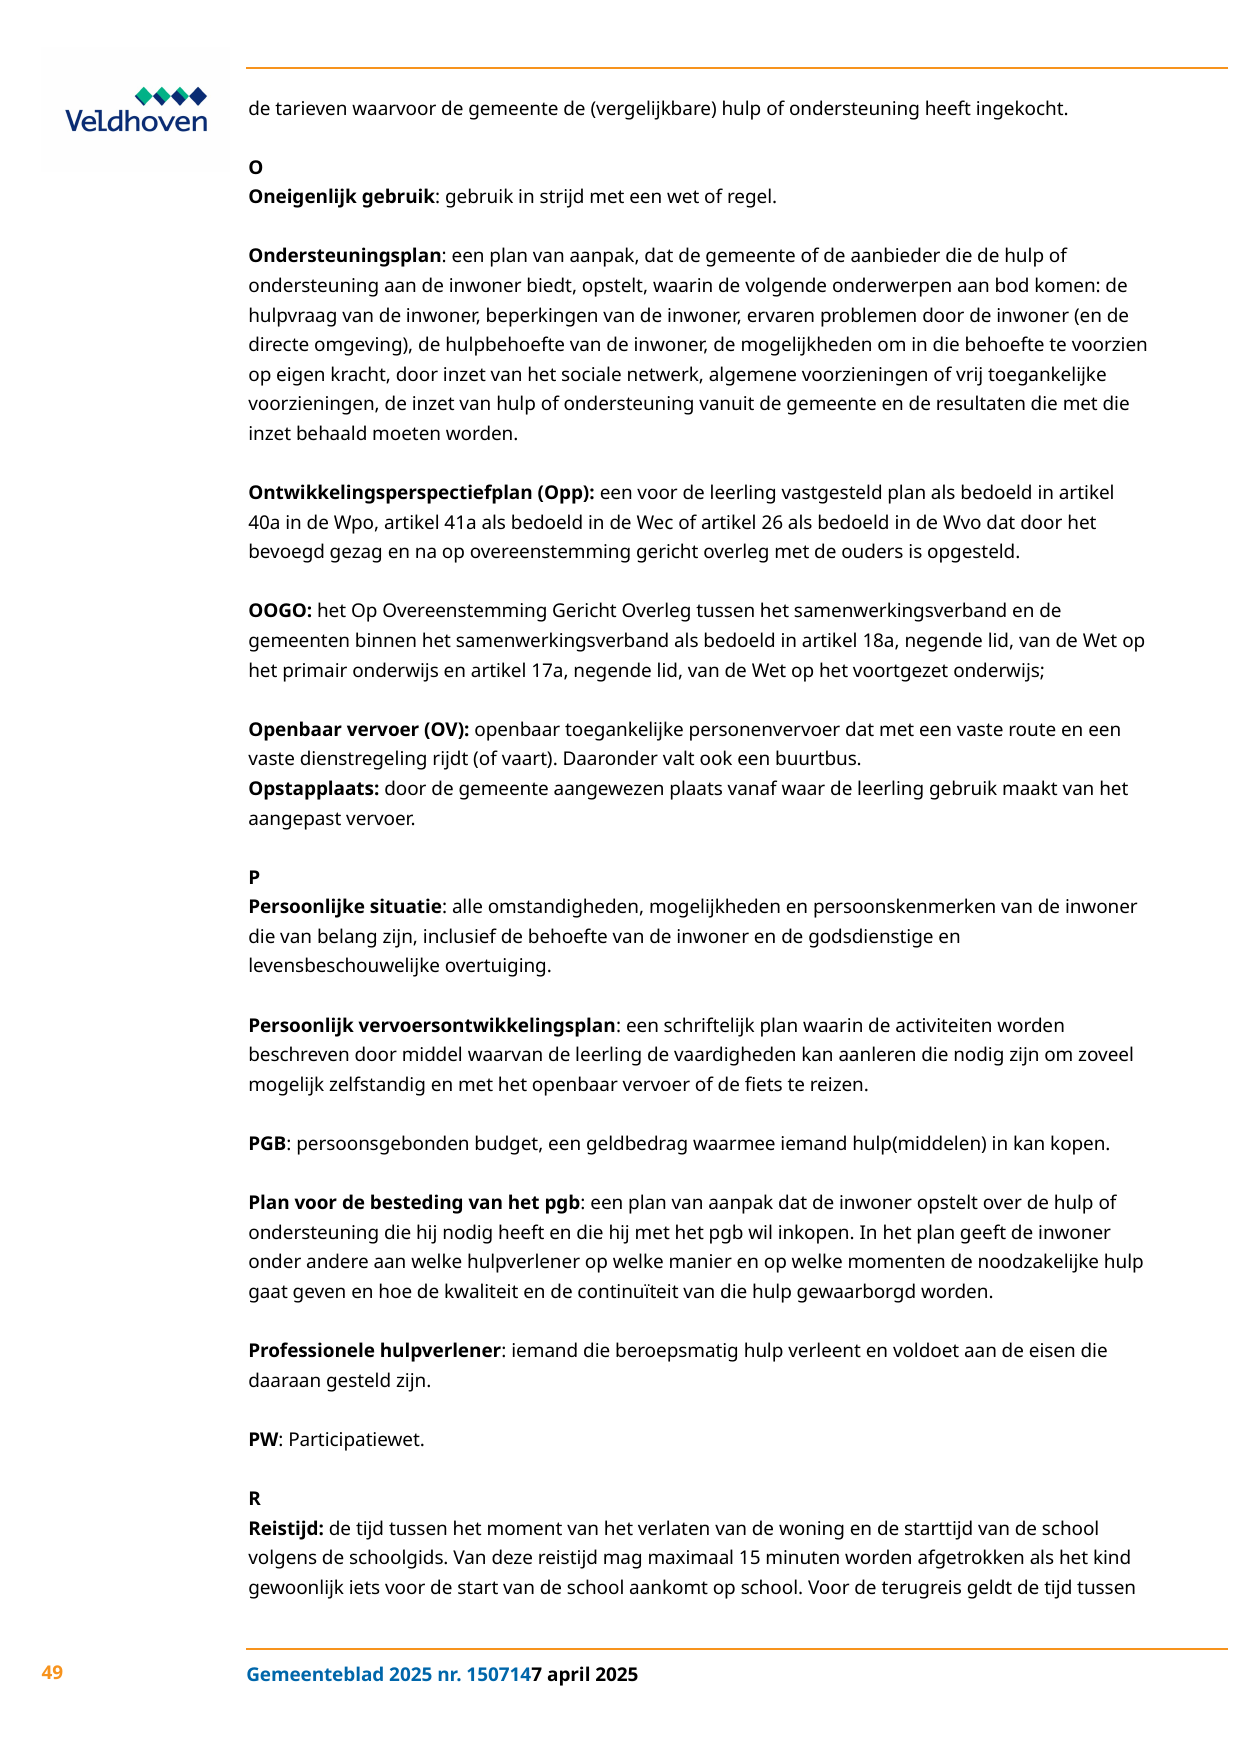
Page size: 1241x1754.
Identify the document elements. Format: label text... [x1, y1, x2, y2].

picture [41, 47, 231, 172]
text Ondersteuningsplan: een plan van aanpak, dat de gemeente of de aanbieder die de hulp of ondersteuning aan de inwoner biedt, opstelt, waarin de volgende onderwerpen aan bod komen: de hulpvraag van de inwoner, beperkingen van de inwoner, ervaren problemen door de inwoner (en de directe omgeving), de hulpbehoefte van de inwoner, de mogelijkheden om in die behoefte te voorzien op eigen kracht, door inzet van het sociale netwerk, algemene voorzieningen of vrij toegankelijke voorzieningen, de inzet van hulp of ondersteuning vanuit de gemeente en de resultaten die met die inzet behaald moeten worden. [248, 243, 1152, 446]
text Persoonlijk vervoersontwikkelingsplan: een schriftelijk plan waarin de activiteiten worden beschreven door middel waarvan de leerling de vaardigheden kan aanleren die nodig zijn om zoveel mogelijk zelfstandig en met het openbaar vervoer of de fiets te reizen. [248, 1012, 1152, 1097]
text PGB: persoonsgebonden budget, een geldbedrag waarmee iemand hulp(middelen) in kan kopen. [248, 1130, 1152, 1156]
text Reistijd: de tijd tussen het moment van het verlaten van de woning en de starttijd van de school volgens de schoolgids. Van deze reistijd mag maximaal 15 minuten worden afgetrokken als het kind gewoonlijk iets voor de start van de school aankomt op school. Voor de terugreis geldt de tijd tussen [248, 1515, 1152, 1600]
text O [248, 154, 1152, 180]
text Oneigenlijk gebruik: gebruik in strijd met een wet of regel. [248, 183, 1152, 209]
text PW: Participatiewet. [248, 1426, 1152, 1452]
text Ontwikkelingsperspectiefplan (Opp): een voor de leerling vastgesteld plan als bedoeld in artikel 40a in de Wpo, artikel 41a als bedoeld in de Wec of artikel 26 als bedoeld in de Wvo dat door het bevoegd gezag en na op overeenstemming gericht overleg met de ouders is opgesteld. [248, 479, 1152, 564]
text Persoonlijke situatie: alle omstandigheden, mogelijkheden en persoonskenmerken van de inwoner die van belang zijn, inclusief de behoefte van de inwoner en de godsdienstige en levensbeschouwelijke overtuiging. [248, 893, 1152, 978]
text de tarieven waarvoor de gemeente de (vergelijkbare) hulp of ondersteuning heeft ingekocht. [248, 95, 1152, 121]
text Opstapplaats: door de gemeente aangewezen plaats vanaf waar de leerling gebruik maakt van het aangepast vervoer. [248, 775, 1152, 831]
text OOGO: het Op Overeenstemming Gericht Overleg tussen het samenwerkingsverband en de gemeenten binnen het samenwerkingsverband als bedoeld in artikel 18a, negende lid, van de Wet op het primair onderwijs en artikel 17a, negende lid, van de Wet op het voortgezet onderwijs; [248, 598, 1152, 683]
text Openbaar vervoer (OV): openbaar toegankelijke personenvervoer dat met een vaste route en een vaste dienstregeling rijdt (of vaart). Daaronder valt ook een buurtbus. [248, 716, 1152, 771]
text Professionele hulpverlener: iemand die beroepsmatig hulp verleent en voldoet aan de eisen die daaraan gesteld zijn. [248, 1337, 1152, 1393]
text P [248, 864, 1152, 890]
text R [248, 1485, 1152, 1511]
text Plan voor de besteding van het pgb: een plan van aanpak dat de inwoner opstelt over de hulp of ondersteuning die hij nodig heeft en die hij met het pgb wil inkopen. In het plan geeft de inwoner onder andere aan welke hulpverlener op welke manier en op welke momenten de noodzakelijke hulp gaat geven en hoe de kwaliteit en de continuïteit van die hulp gewaarborgd worden. [248, 1189, 1152, 1304]
